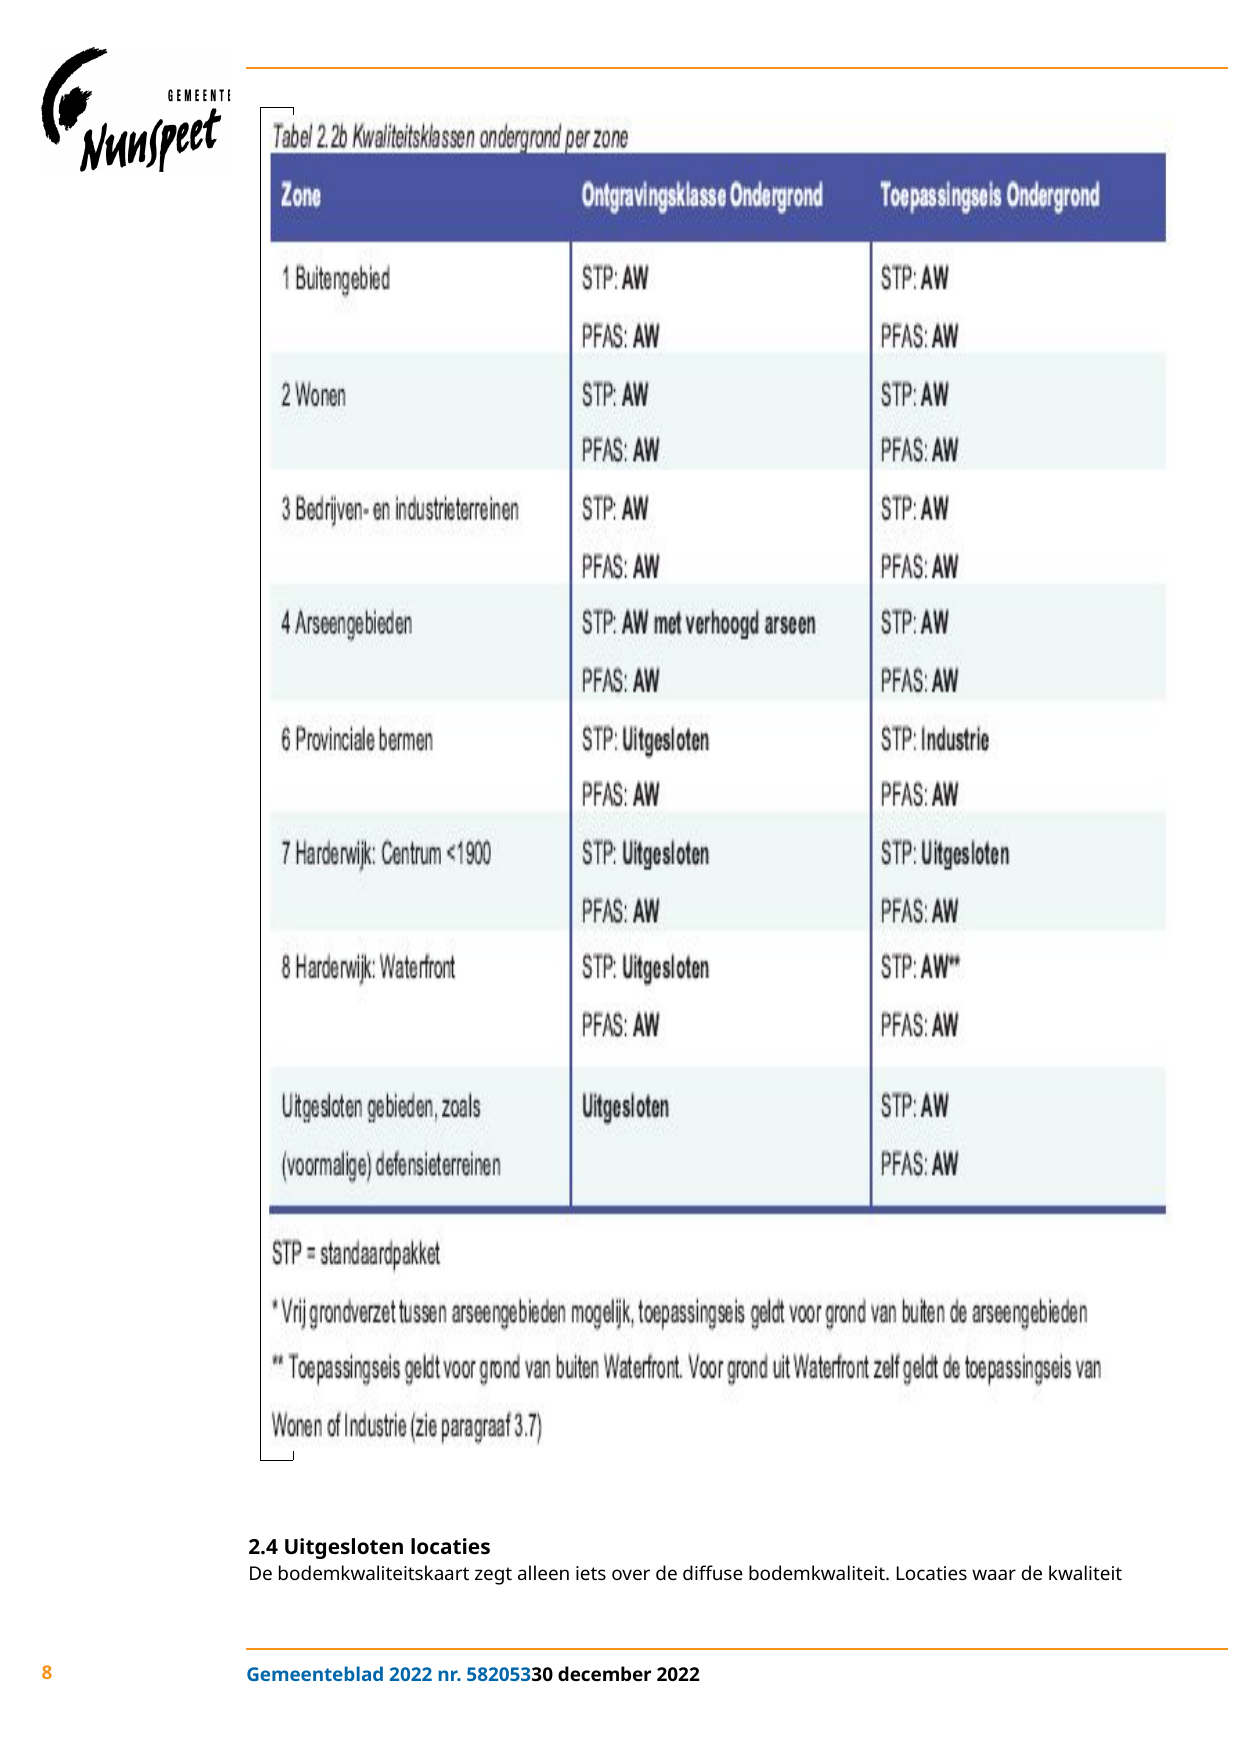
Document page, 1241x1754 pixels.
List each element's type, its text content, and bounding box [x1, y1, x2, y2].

picture [268, 115, 1173, 1451]
picture [41, 47, 231, 172]
text De bodemkwaliteitskaart zegt alleen iets over de diffuse bodemkwaliteit. Locaties waar de kwaliteit [248, 1560, 1152, 1586]
text 2.4 Uitgesloten locaties [248, 1532, 1152, 1560]
